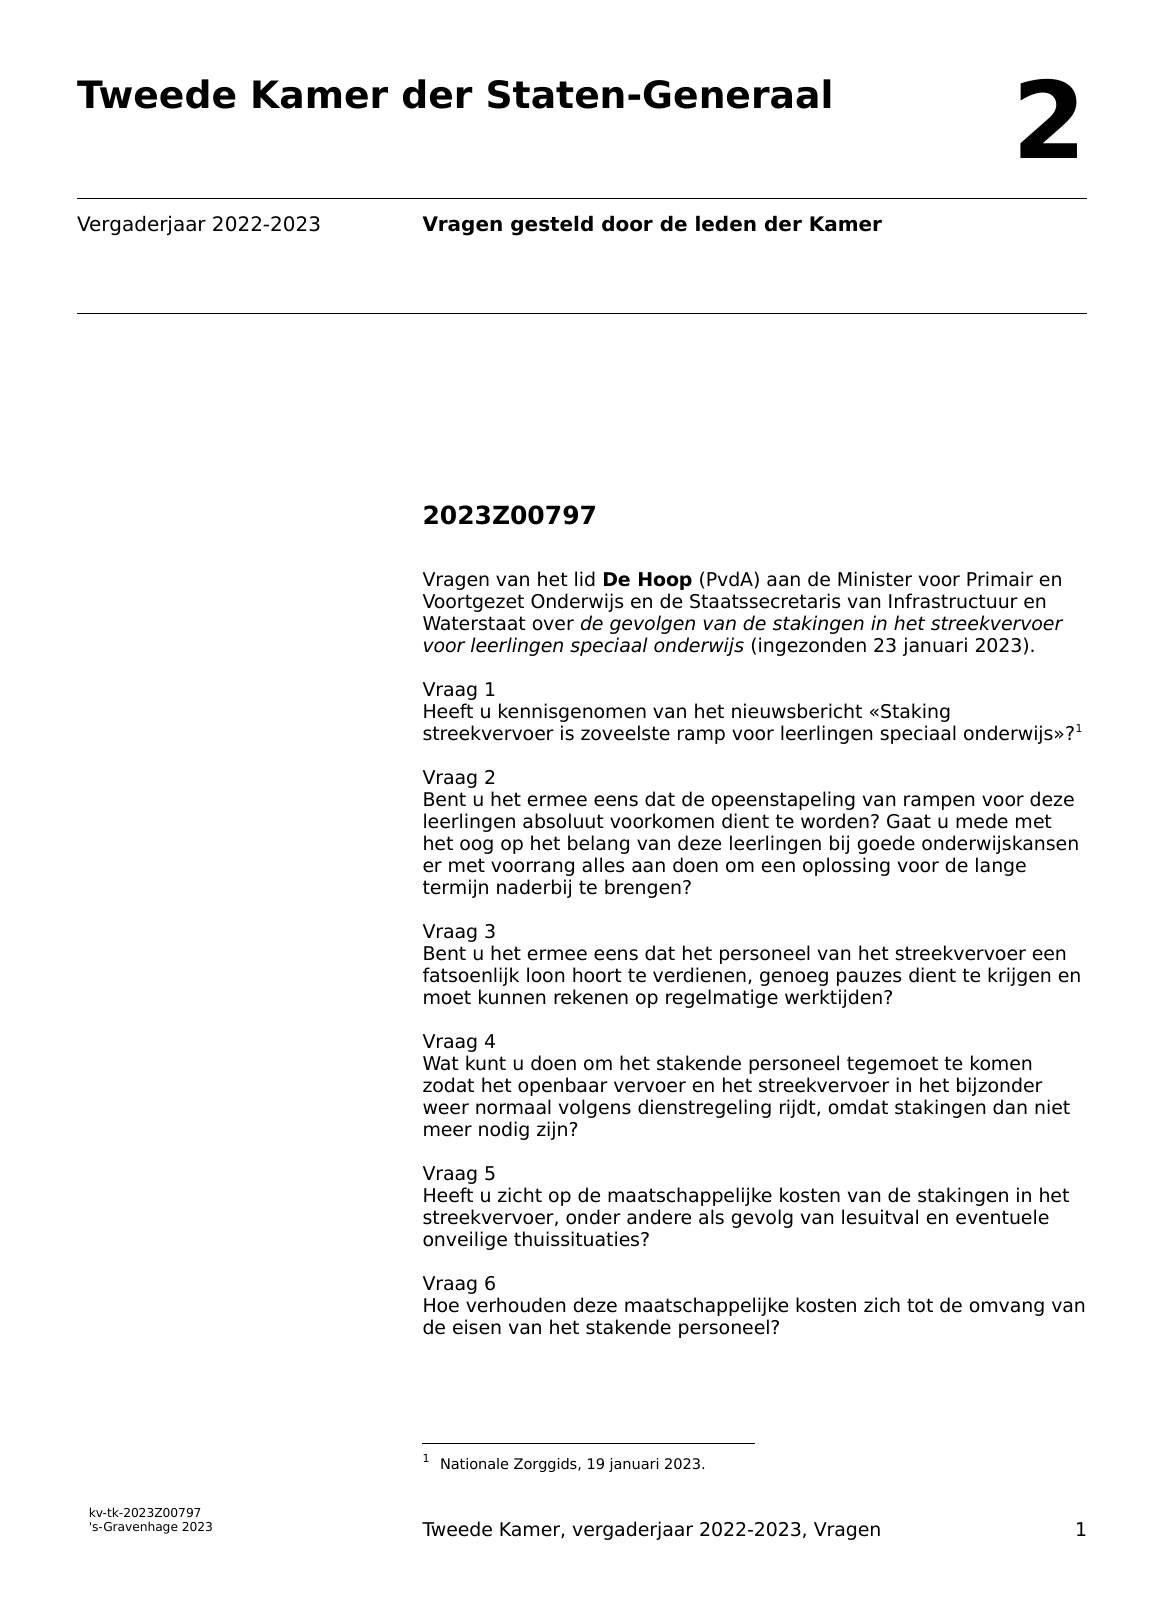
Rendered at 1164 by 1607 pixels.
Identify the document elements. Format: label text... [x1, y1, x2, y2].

text Heeft u zicht op de maatschappelijke kosten van de stakingen in het streekvervoer, onder andere als gevolg van lesuitval en eventuele onveilige thuissituaties? [422, 1185, 1087, 1251]
table_cell Vergaderjaar 2022-2023 [77, 199, 422, 313]
text Vraag 6 [422, 1273, 1087, 1295]
text 2023Z00797 [422, 501, 1087, 531]
text Vragen van het lid De Hoop (PvdA) aan de Minister voor Primair en Voortgezet Onderwijs en de Staatssecretaris van Infrastructuur en Waterstaat over de gevolgen van de stakingen in het streekvervoer voor leerlingen speciaal onderwijs (ingezonden 23 januari 2023). [422, 569, 1087, 657]
text Nationale Zorggids, 19 januari 2023. [422, 1452, 1087, 1474]
text Vraag 1 [422, 679, 1087, 701]
text 's-Gravenhage 2023 [88, 1520, 323, 1534]
text Bent u het ermee eens dat het personeel van het streekvervoer een fatsoenlijk loon hoort te verdienen, genoeg pauzes dient te krijgen en moet kunnen rekenen op regelmatige werktijden? [422, 943, 1087, 1009]
text Vraag 4 [422, 1031, 1087, 1053]
text Wat kunt u doen om het stakende personeel tegemoet te komen zodat het openbaar vervoer en het streekvervoer in het bijzonder weer normaal volgens dienstregeling rijdt, omdat stakingen dan niet meer nodig zijn? [422, 1053, 1087, 1141]
text kv-tk-2023Z00797 [88, 1506, 323, 1520]
table_header 2 [886, 59, 1087, 198]
text Hoe verhouden deze maatschappelijke kosten zich tot de omvang van de eisen van het stakende personeel? [422, 1295, 1087, 1339]
text Vraag 5 [422, 1163, 1087, 1185]
table_cell Vragen gesteld door de leden der Kamer [422, 199, 1087, 313]
text Vraag 2 [422, 767, 1087, 789]
text Vraag 3 [422, 921, 1087, 943]
text Bent u het ermee eens dat de opeenstapeling van rampen voor deze leerlingen absoluut voorkomen dient te worden? Gaat u mede met het oog op het belang van deze leerlingen bij goede onderwijskansen er met voorrang alles aan doen om een oplossing voor de lange termijn naderbij te brengen? [422, 789, 1087, 899]
text Heeft u kennisgenomen van het nieuwsbericht «Staking streekvervoer is zoveelste ramp voor leerlingen speciaal onderwijs»? [422, 701, 1087, 745]
table_header Tweede Kamer der Staten-Generaal [77, 59, 886, 198]
